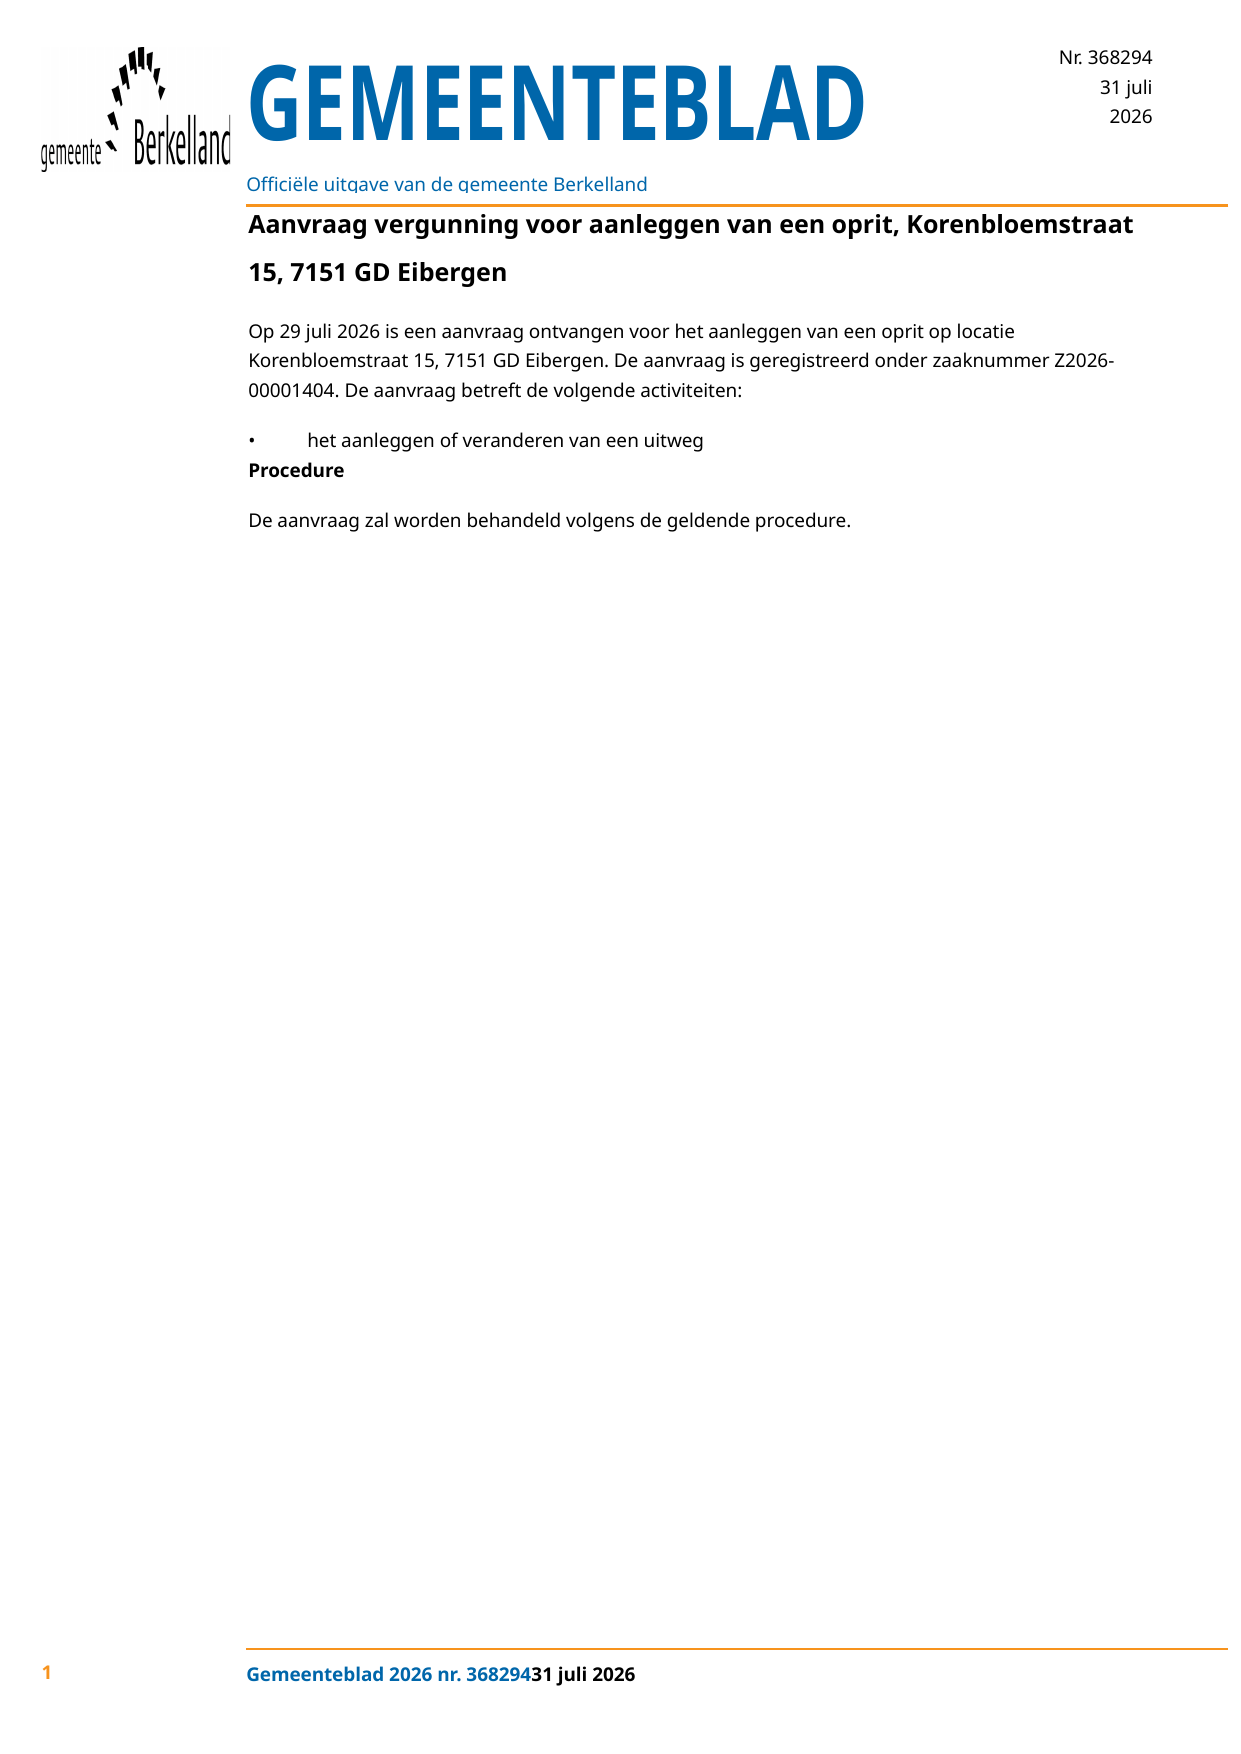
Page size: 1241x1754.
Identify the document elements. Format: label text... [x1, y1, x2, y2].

text Aanvraag vergunning voor aanleggen van een oprit, Korenbloemstraat 15, 7151 GD Eibergen [248, 207, 1152, 288]
list het aanleggen of veranderen van een uitweg [248, 427, 1152, 453]
text Procedure [248, 457, 1152, 483]
text De aanvraag zal worden behandeld volgens de geldende procedure. [248, 507, 1152, 533]
text Op 29 juli 2026 is een aanvraag ontvangen voor het aanleggen van een oprit op locatie Korenbloemstraat 15, 7151 GD Eibergen. De aanvraag is geregistreerd onder zaaknummer Z2026-00001404. De aanvraag betreft de volgende activiteiten: [248, 318, 1152, 403]
picture [41, 47, 231, 172]
